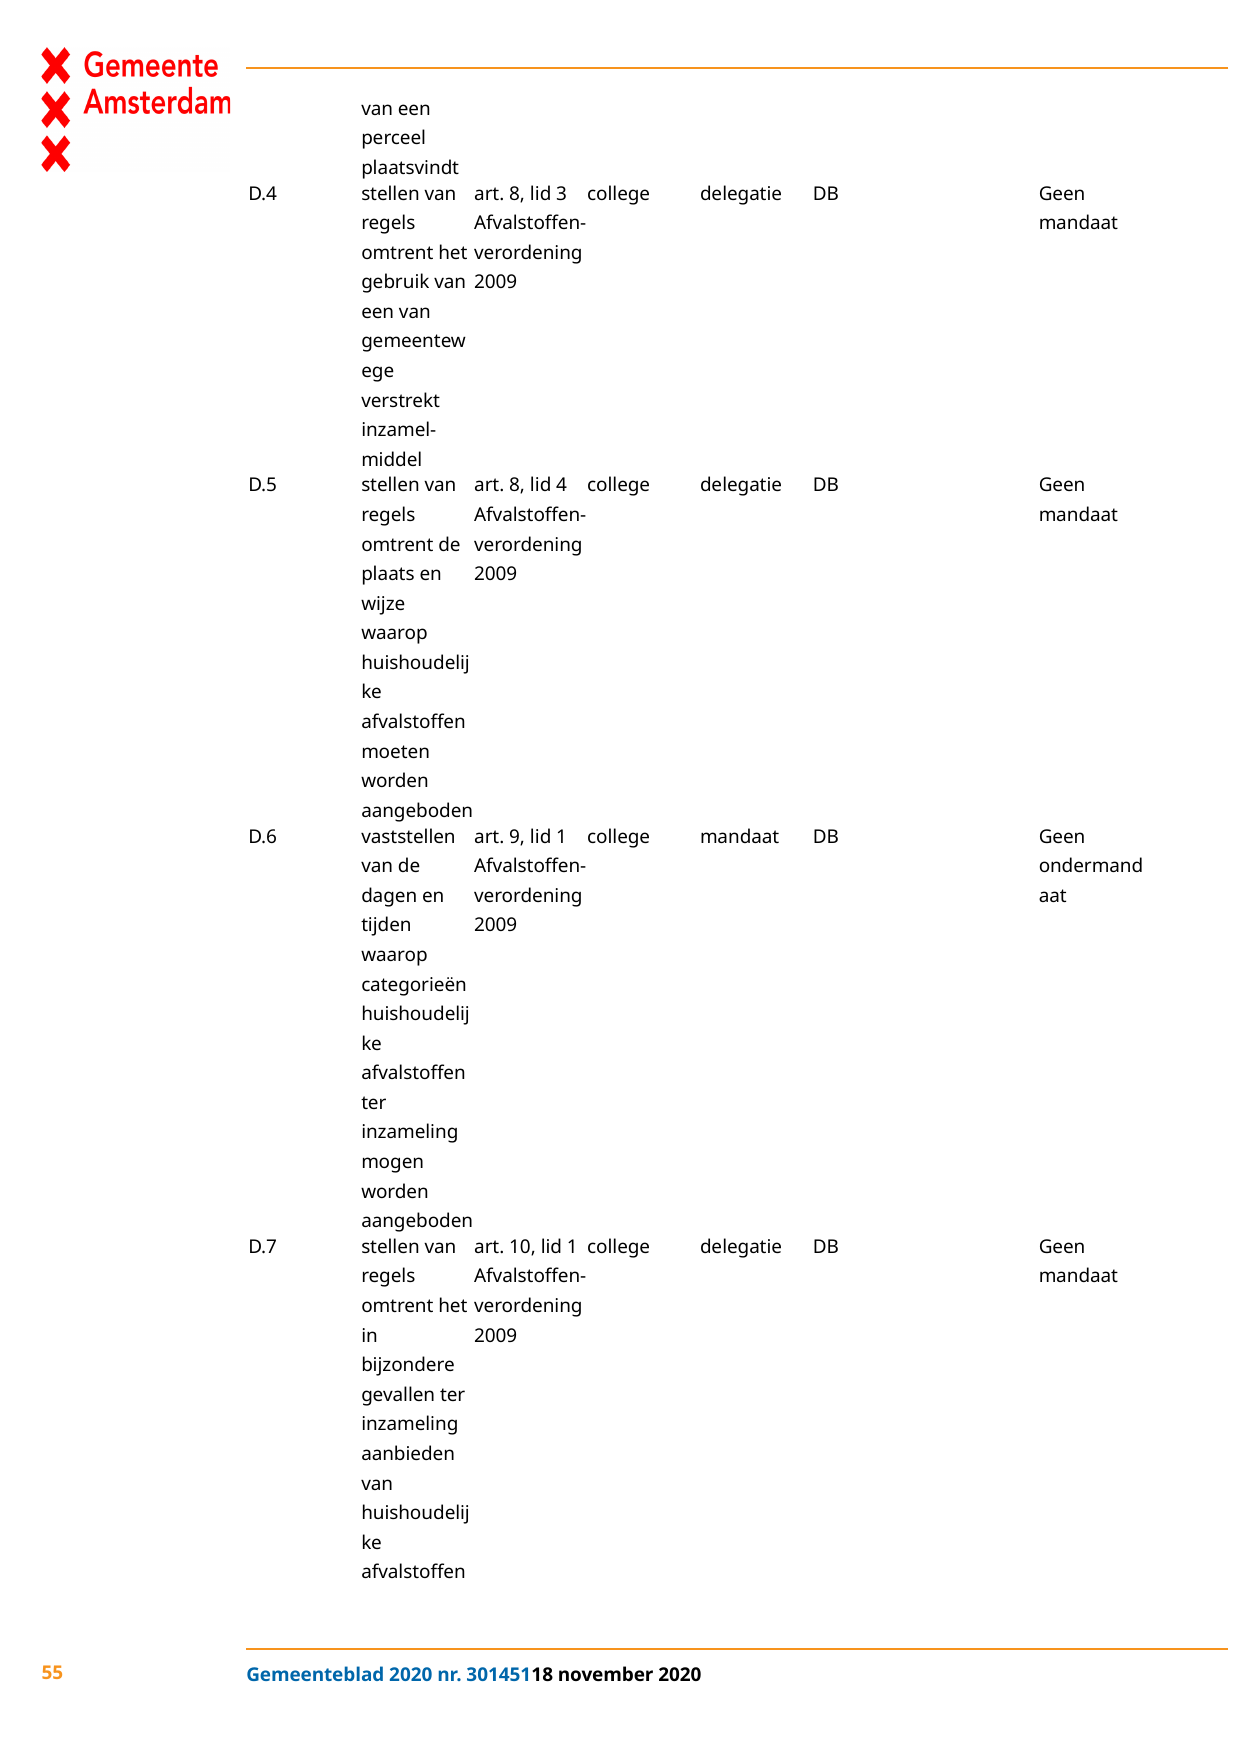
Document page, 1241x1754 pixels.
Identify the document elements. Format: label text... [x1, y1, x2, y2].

table_cell [926, 472, 1038, 823]
table_cell [1039, 95, 1152, 180]
table_cell delegatie [700, 472, 813, 823]
table_cell [926, 180, 1038, 472]
table_cell college [587, 472, 700, 823]
table_cell delegatie [700, 1233, 813, 1584]
table_cell [813, 95, 926, 180]
table_cell Geen mandaat [1039, 472, 1152, 823]
table_cell Geen mandaat [1039, 180, 1152, 472]
table_cell DB [813, 1233, 926, 1584]
table_cell stellen van regels omtrent het in bijzondere gevallen ter inzameling aanbieden van huishoudelijke afvalstoffen [361, 1233, 474, 1584]
table_cell DB [813, 180, 926, 472]
table_cell vaststellen van de dagen en tijden waarop categorieën huishoudelijke afvalstoffen ter inzameling mogen worden aangeboden [361, 823, 474, 1233]
table_cell college [587, 1233, 700, 1584]
table_cell stellen van regels omtrent de plaats en wijze waarop huishoudelijke afvalstoffen moeten worden aangeboden [361, 472, 474, 823]
table_cell art. 8, lid 3 Afvalstoffen-verordening 2009 [474, 180, 587, 472]
table_cell van een perceel plaatsvindt [361, 95, 474, 180]
table_cell art. 8, lid 4 Afvalstoffen-verordening 2009 [474, 472, 587, 823]
table_cell [926, 1233, 1038, 1584]
table_cell D.5 [248, 472, 361, 823]
table_cell art. 10, lid 1 Afvalstoffen-verordening 2009 [474, 1233, 587, 1584]
table_cell [587, 95, 700, 180]
table_cell D.4 [248, 180, 361, 472]
table_cell [926, 95, 1038, 180]
table_cell college [587, 180, 700, 472]
table_cell stellen van regels omtrent het gebruik van een van gemeentewege verstrekt inzamel-middel [361, 180, 474, 472]
table_cell [474, 95, 587, 180]
table_cell delegatie [700, 180, 813, 472]
table_cell Geen ondermandaat [1039, 823, 1152, 1233]
table_cell [926, 823, 1038, 1233]
table_cell D.7 [248, 1233, 361, 1584]
picture [41, 47, 231, 172]
table_cell [248, 95, 361, 180]
table_cell DB [813, 823, 926, 1233]
table_cell Geen mandaat [1039, 1233, 1152, 1584]
table_cell college [587, 823, 700, 1233]
table_cell mandaat [700, 823, 813, 1233]
table_cell D.6 [248, 823, 361, 1233]
table_cell [700, 95, 813, 180]
table_cell art. 9, lid 1 Afvalstoffen-verordening 2009 [474, 823, 587, 1233]
table_cell DB [813, 472, 926, 823]
